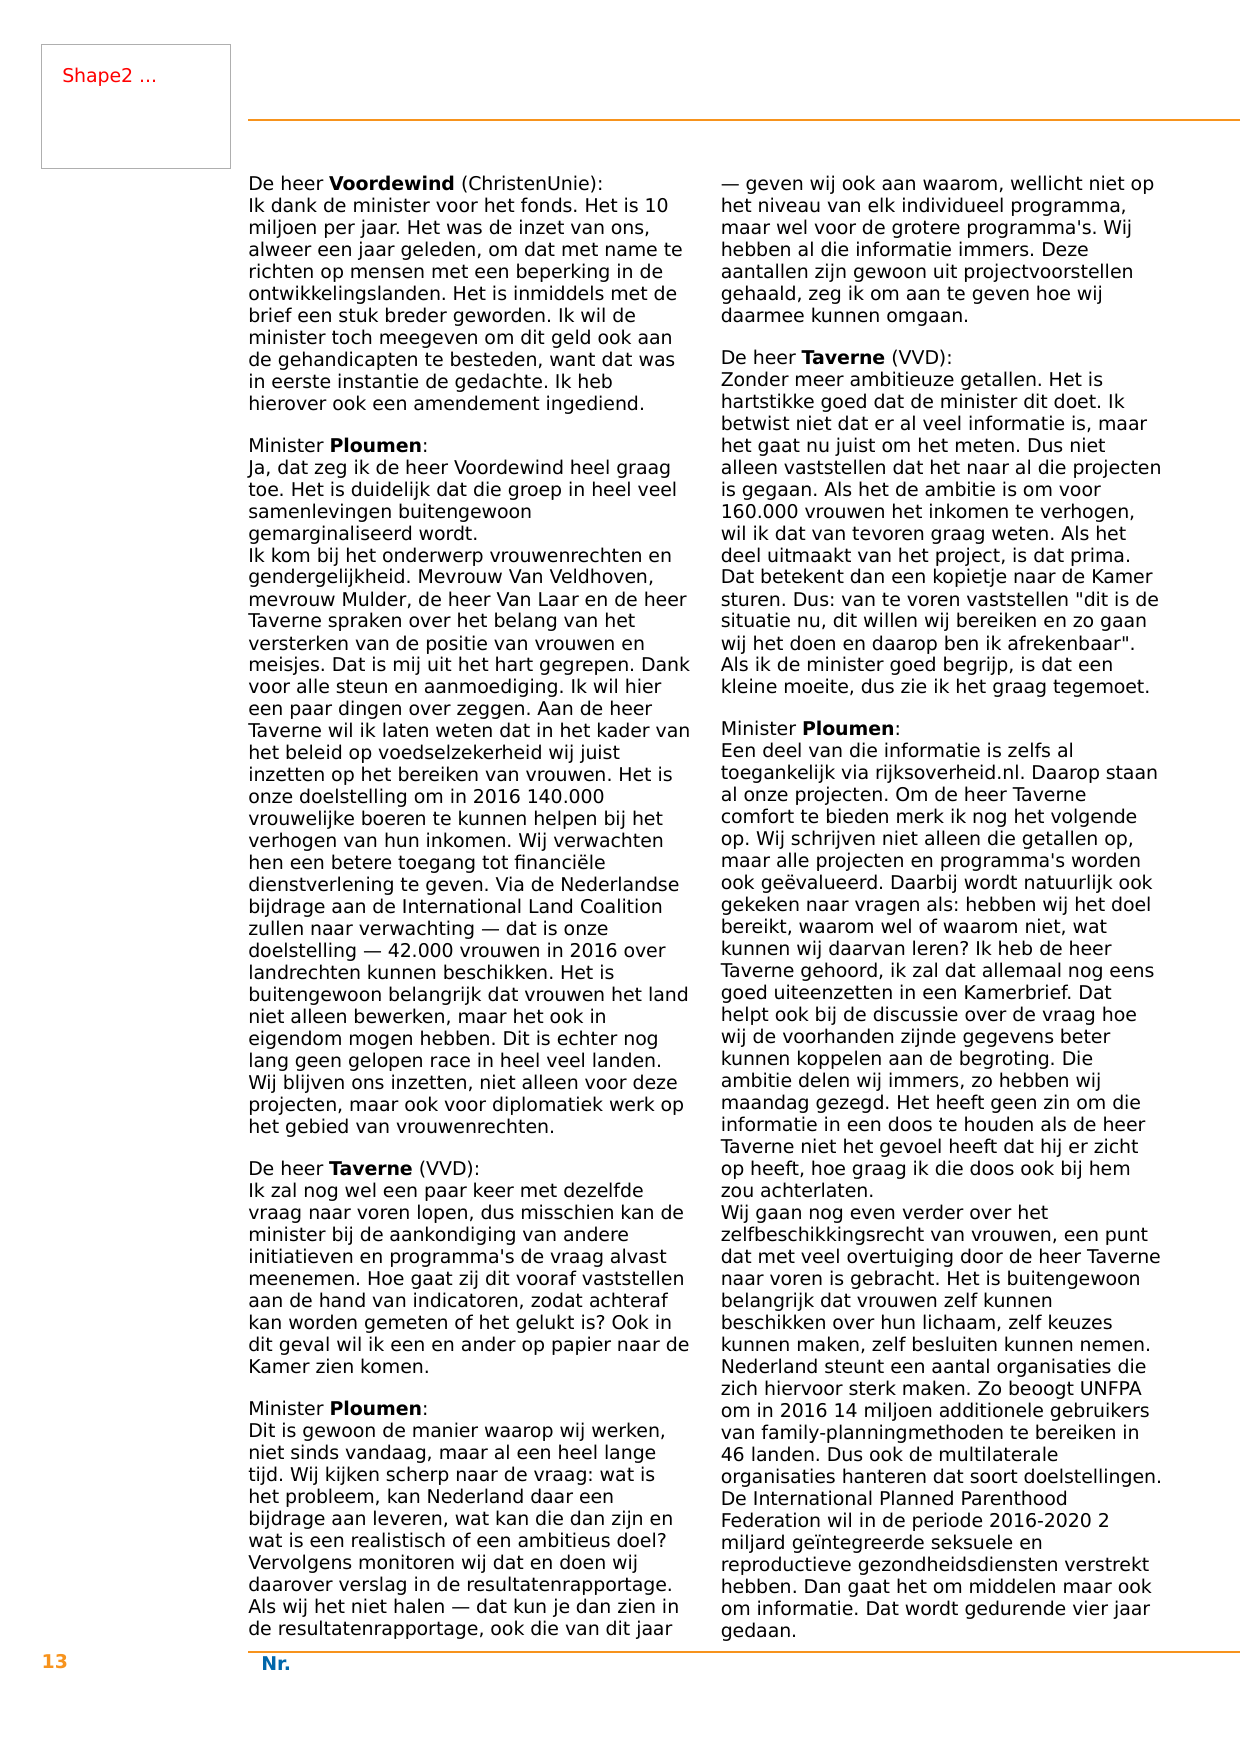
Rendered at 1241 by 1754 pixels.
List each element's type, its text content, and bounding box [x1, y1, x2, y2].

text Minister Ploumen: [248, 434, 691, 457]
text De heer Taverne (VVD): [248, 1158, 691, 1180]
text Dit is gewoon de manier waarop wij werken, niet sinds vandaag, maar al een heel lange tijd. Wij kijken scherp naar de vraag: wat is het probleem, kan Nederland daar een bijdrage aan leveren, wat kan die dan zijn en wat is een realistisch of een ambitieus doel? Vervolgens monitoren wij dat en doen wij daarover verslag in de resultatenrapportage. Als wij het niet halen — dat kun je dan zien in de resultatenrapportage, ook die van dit jaar [248, 1420, 691, 1639]
text Zonder meer ambitieuze getallen. Het is hartstikke goed dat de minister dit doet. Ik betwist niet dat er al veel informatie is, maar het gaat nu juist om het meten. Dus niet alleen vaststellen dat het naar al die projecten is gegaan. Als het de ambitie is om voor 160.000 vrouwen het inkomen te verhogen, wil ik dat van tevoren graag weten. Als het deel uitmaakt van het project, is dat prima. Dat betekent dan een kopietje naar de Kamer sturen. Dus: van te voren vaststellen "dit is de situatie nu, dit willen wij bereiken en zo gaan wij het doen en daarop ben ik afrekenbaar". Als ik de minister goed begrijp, is dat een kleine moeite, dus zie ik het graag tegemoet. [721, 369, 1163, 698]
text — geven wij ook aan waarom, wellicht niet op het niveau van elk individueel programma, maar wel voor de grotere programma's. Wij hebben al die informatie immers. Deze aantallen zijn gewoon uit projectvoorstellen gehaald, zeg ik om aan te geven hoe wij daarmee kunnen omgaan. [721, 173, 1163, 327]
text De heer Voordewind (ChristenUnie): [248, 173, 691, 195]
text De heer Taverne (VVD): [721, 347, 1163, 369]
text Ik kom bij het onderwerp vrouwenrechten en gendergelijkheid. Mevrouw Van Veldhoven, mevrouw Mulder, de heer Van Laar en de heer Taverne spraken over het belang van het versterken van de positie van vrouwen en meisjes. Dat is mij uit het hart gegrepen. Dank voor alle steun en aanmoediging. Ik wil hier een paar dingen over zeggen. Aan de heer Taverne wil ik laten weten dat in het kader van het beleid op voedselzekerheid wij juist inzetten op het bereiken van vrouwen. Het is onze doelstelling om in 2016 140.000 vrouwelijke boeren te kunnen helpen bij het verhogen van hun inkomen. Wij verwachten hen een betere toegang tot financiële dienstverlening te geven. Via de Nederlandse bijdrage aan de International Land Coalition zullen naar verwachting — dat is onze doelstelling — 42.000 vrouwen in 2016 over landrechten kunnen beschikken. Het is buitengewoon belangrijk dat vrouwen het land niet alleen bewerken, maar het ook in eigendom mogen hebben. Dit is echter nog lang geen gelopen race in heel veel landen. Wij blijven ons inzetten, niet alleen voor deze projecten, maar ook voor diplomatiek werk op het gebied van vrouwenrechten. [248, 544, 691, 1138]
text Minister Ploumen: [721, 718, 1163, 740]
text Ja, dat zeg ik de heer Voordewind heel graag toe. Het is duidelijk dat die groep in heel veel samenlevingen buitengewoon gemarginaliseerd wordt. [248, 457, 691, 544]
text Ik zal nog wel een paar keer met dezelfde vraag naar voren lopen, dus misschien kan de minister bij de aankondiging van andere initiatieven en programma's de vraag alvast meenemen. Hoe gaat zij dit vooraf vaststellen aan de hand van indicatoren, zodat achteraf kan worden gemeten of het gelukt is? Ook in dit geval wil ik een en ander op papier naar de Kamer zien komen. [248, 1180, 691, 1378]
text Minister Ploumen: [248, 1398, 691, 1420]
text Ik dank de minister voor het fonds. Het is 10 miljoen per jaar. Het was de inzet van ons, alweer een jaar geleden, om dat met name te richten op mensen met een beperking in de ontwikkelingslanden. Het is inmiddels met de brief een stuk breder geworden. Ik wil de minister toch meegeven om dit geld ook aan de gehandicapten te besteden, want dat was in eerste instantie de gedachte. Ik heb hierover ook een amendement ingediend. [248, 195, 691, 414]
text Een deel van die informatie is zelfs al toegankelijk via rijksoverheid.nl. Daarop staan al onze projecten. Om de heer Taverne comfort te bieden merk ik nog het volgende op. Wij schrijven niet alleen die getallen op, maar alle projecten en programma's worden ook geëvalueerd. Daarbij wordt natuurlijk ook gekeken naar vragen als: hebben wij het doel bereikt, waarom wel of waarom niet, wat kunnen wij daarvan leren? Ik heb de heer Taverne gehoord, ik zal dat allemaal nog eens goed uiteenzetten in een Kamerbrief. Dat helpt ook bij de discussie over de vraag hoe wij de voorhanden zijnde gegevens beter kunnen koppelen aan de begroting. Die ambitie delen wij immers, zo hebben wij maandag gezegd. Het heeft geen zin om die informatie in een doos te houden als de heer Taverne niet het gevoel heeft dat hij er zicht op heeft, hoe graag ik die doos ook bij hem zou achterlaten. [721, 740, 1163, 1202]
text Wij gaan nog even verder over het zelfbeschikkingsrecht van vrouwen, een punt dat met veel overtuiging door de heer Taverne naar voren is gebracht. Het is buitengewoon belangrijk dat vrouwen zelf kunnen beschikken over hun lichaam, zelf keuzes kunnen maken, zelf besluiten kunnen nemen. Nederland steunt een aantal organisaties die zich hiervoor sterk maken. Zo beoogt UNFPA om in 2016 14 miljoen additionele gebruikers van family-planningmethoden te bereiken in 46 landen. Dus ook de multilaterale organisaties hanteren dat soort doelstellingen. De International Planned Parenthood Federation wil in de periode 2016-2020 2 miljard geïntegreerde seksuele en reproductieve gezondheidsdiensten verstrekt hebben. Dan gaat het om middelen maar ook om informatie. Dat wordt gedurende vier jaar gedaan. [721, 1202, 1163, 1641]
